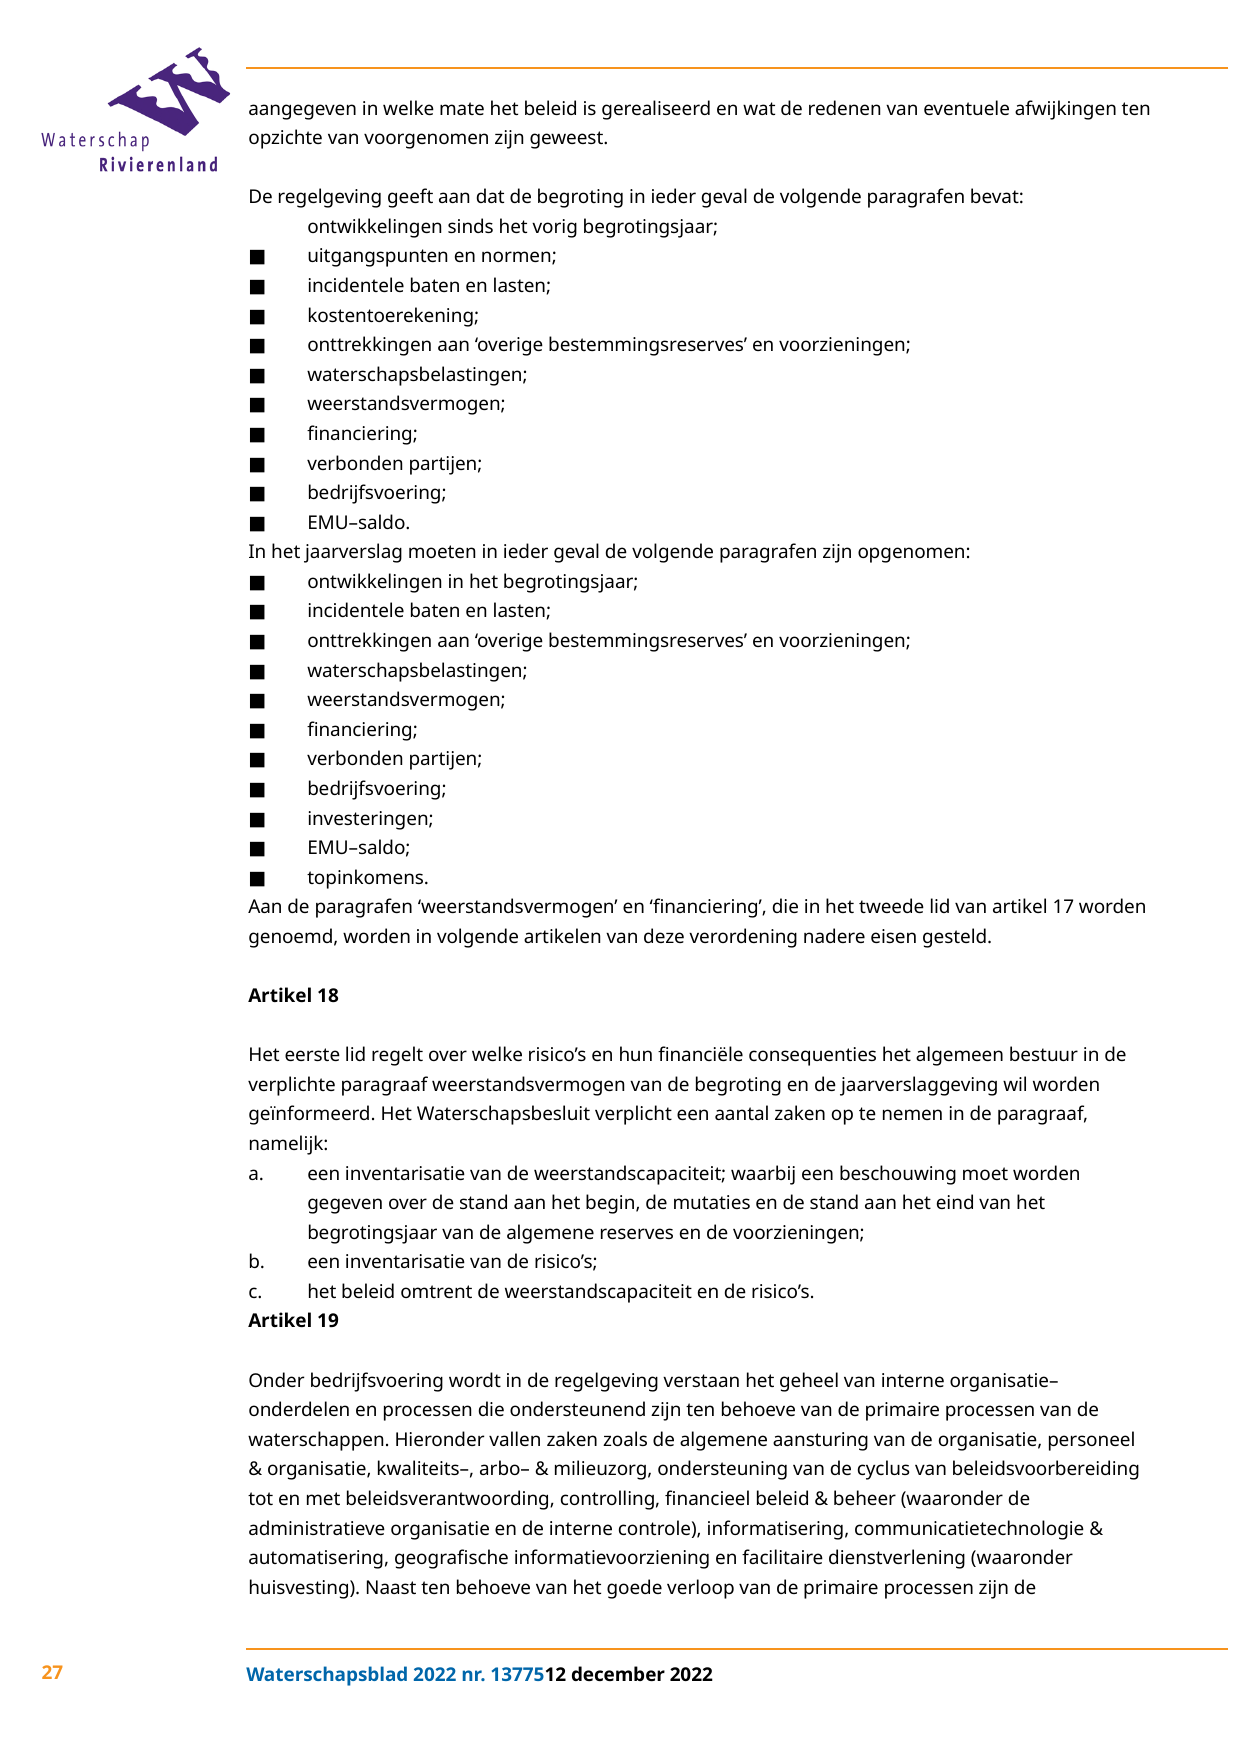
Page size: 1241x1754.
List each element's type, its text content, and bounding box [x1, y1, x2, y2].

list EMU–saldo; [248, 834, 1152, 860]
text Onder bedrijfsvoering wordt in de regelgeving verstaan het geheel van interne organisatie–onderdelen en processen die ondersteunend zijn ten behoeve van de primaire processen van de waterschappen. Hieronder vallen zaken zoals de algemene aansturing van de organisatie, personeel & organisatie, kwaliteits–, arbo– & milieuzorg, ondersteuning van de cyclus van beleidsvoorbereiding tot en met beleidsverantwoording, controlling, financieel beleid & beheer (waaronder de administratieve organisatie en de interne controle), informatisering, communicatietechnologie & automatisering, geografische informatievoorziening en facilitaire dienstverlening (waaronder huisvesting). Naast ten behoeve van het goede verloop van de primaire processen zijn de [248, 1367, 1152, 1600]
text Het eerste lid regelt over welke risico’s en hun financiële consequenties het algemeen bestuur in de verplichte paragraaf weerstandsvermogen van de begroting en de jaarverslaggeving wil worden geïnformeerd. Het Waterschapsbesluit verplicht een aantal zaken op te nemen in de paragraaf, namelijk: [248, 1041, 1152, 1156]
list het beleid omtrent de weerstandscapaciteit en de risico’s. [248, 1278, 1152, 1304]
list kostentoerekening; [248, 302, 1152, 328]
list weerstandsvermogen; [248, 686, 1152, 712]
list verbonden partijen; [248, 746, 1152, 771]
text Artikel 19 [248, 1308, 1152, 1333]
list incidentele baten en lasten; [248, 598, 1152, 623]
text De regelgeving geeft aan dat de begroting in ieder geval de volgende paragrafen bevat: [248, 183, 1152, 209]
list ontwikkelingen in het begrotingsjaar; [248, 568, 1152, 594]
list een inventarisatie van de weerstandscapaciteit; waarbij een beschouwing moet worden gegeven over de stand aan het begin, de mutaties en de stand aan het eind van het begrotingsjaar van de algemene reserves en de voorzieningen; [248, 1160, 1152, 1245]
list onttrekkingen aan ‘overige bestemmingsreserves’ en voorzieningen; [248, 331, 1152, 357]
text Artikel 18 [248, 982, 1152, 1008]
list EMU–saldo. [248, 509, 1152, 535]
text aangegeven in welke mate het beleid is gerealiseerd en wat de redenen van eventuele afwijkingen ten opzichte van voorgenomen zijn geweest. [248, 95, 1152, 150]
list ontwikkelingen sinds het vorig begrotingsjaar; [248, 213, 1152, 239]
list bedrijfsvoering; [248, 479, 1152, 505]
list financiering; [248, 420, 1152, 446]
text In het jaarverslag moeten in ieder geval de volgende paragrafen zijn opgenomen: [248, 538, 1152, 564]
picture [41, 47, 231, 172]
list uitgangspunten en normen; [248, 243, 1152, 268]
list waterschapsbelastingen; [248, 657, 1152, 683]
list topinkomens. [248, 864, 1152, 890]
list financiering; [248, 716, 1152, 742]
list bedrijfsvoering; [248, 775, 1152, 801]
list weerstandsvermogen; [248, 391, 1152, 416]
list waterschapsbelastingen; [248, 361, 1152, 387]
list onttrekkingen aan ‘overige bestemmingsreserves’ en voorzieningen; [248, 627, 1152, 653]
text Aan de paragrafen ‘weerstandsvermogen’ en ‘financiering’, die in het tweede lid van artikel 17 worden genoemd, worden in volgende artikelen van deze verordening nadere eisen gesteld. [248, 893, 1152, 949]
list verbonden partijen; [248, 450, 1152, 476]
list een inventarisatie van de risico’s; [248, 1248, 1152, 1274]
list incidentele baten en lasten; [248, 272, 1152, 298]
list investeringen; [248, 805, 1152, 831]
